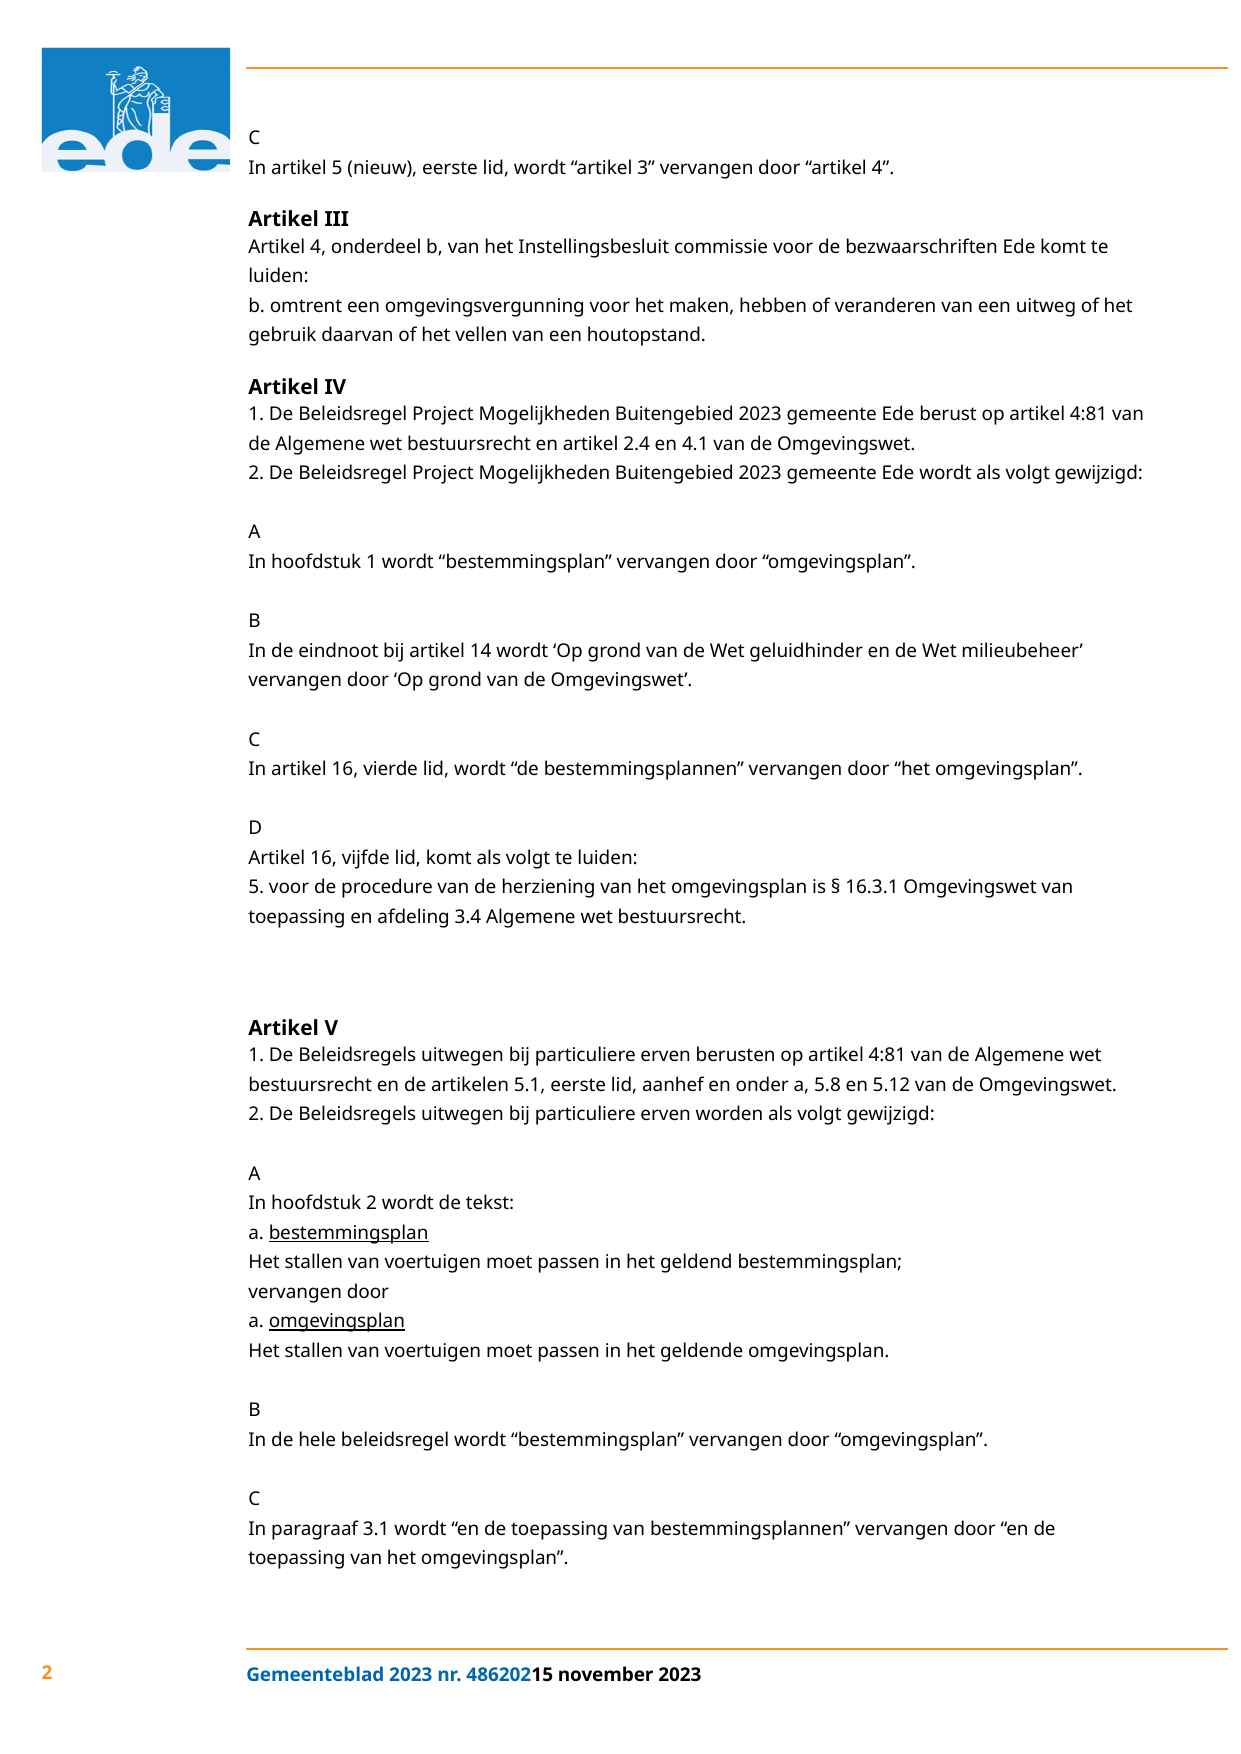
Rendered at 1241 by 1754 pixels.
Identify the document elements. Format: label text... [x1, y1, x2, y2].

text In artikel 16, vierde lid, wordt “de bestemmingsplannen” vervangen door “het omgevingsplan”. [248, 755, 1152, 781]
text Het stallen van voertuigen moet passen in het geldend bestemmingsplan; [248, 1248, 1152, 1274]
text 5. voor de procedure van de herziening van het omgevingsplan is § 16.3.1 Omgevingswet van toepassing en afdeling 3.4 Algemene wet bestuursrecht. [248, 874, 1152, 929]
text In paragraaf 3.1 wordt “en de toepassing van bestemmingsplannen” vervangen door “en de toepassing van het omgevingsplan”. [248, 1515, 1152, 1570]
text 2. De Beleidsregels uitwegen bij particuliere erven worden als volgt gewijzigd: [248, 1101, 1152, 1126]
text C [248, 124, 1152, 150]
text In artikel 5 (nieuw), eerste lid, wordt “artikel 3” vervangen door “artikel 4”. [248, 154, 1152, 180]
text C [248, 1485, 1152, 1511]
text vervangen door [248, 1278, 1152, 1304]
text Artikel IV [248, 372, 1152, 400]
text In hoofdstuk 2 wordt de tekst: [248, 1189, 1152, 1215]
text B [248, 1396, 1152, 1422]
text Artikel 4, onderdeel b, van het Instellingsbesluit commissie voor de bezwaarschriften Ede komt te luiden: [248, 233, 1152, 288]
text Artikel III [248, 204, 1152, 233]
text B [248, 607, 1152, 633]
text b. omtrent een omgevingsvergunning voor het maken, hebben of veranderen van een uitweg of het gebruik daarvan of het vellen van een houtopstand. [248, 292, 1152, 347]
text In de eindnoot bij artikel 14 wordt ‘Op grond van de Wet geluidhinder en de Wet milieubeheer’ vervangen door ‘Op grond van de Omgevingswet’. [248, 637, 1152, 692]
text In de hele beleidsregel wordt “bestemmingsplan” vervangen door “omgevingsplan”. [248, 1426, 1152, 1452]
text a. omgevingsplan [248, 1308, 1152, 1333]
text 1. De Beleidsregel Project Mogelijkheden Buitengebied 2023 gemeente Ede berust op artikel 4:81 van de Algemene wet bestuursrecht en artikel 2.4 en 4.1 van de Omgevingswet. [248, 400, 1152, 456]
text A [248, 519, 1152, 544]
text C [248, 726, 1152, 752]
text 1. De Beleidsregels uitwegen bij particuliere erven berusten op artikel 4:81 van de Algemene wet bestuursrecht en de artikelen 5.1, eerste lid, aanhef en onder a, 5.8 en 5.12 van de Omgevingswet. [248, 1041, 1152, 1097]
picture [41, 47, 231, 172]
text A [248, 1160, 1152, 1185]
text Het stallen van voertuigen moet passen in het geldende omgevingsplan. [248, 1337, 1152, 1363]
text 2. De Beleidsregel Project Mogelijkheden Buitengebied 2023 gemeente Ede wordt als volgt gewijzigd: [248, 459, 1152, 485]
text a. bestemmingsplan [248, 1219, 1152, 1244]
text Artikel V [248, 1013, 1152, 1041]
text In hoofdstuk 1 wordt “bestemmingsplan” vervangen door “omgevingsplan”. [248, 548, 1152, 574]
text Artikel 16, vijfde lid, komt als volgt te luiden: [248, 844, 1152, 870]
text D [248, 814, 1152, 840]
